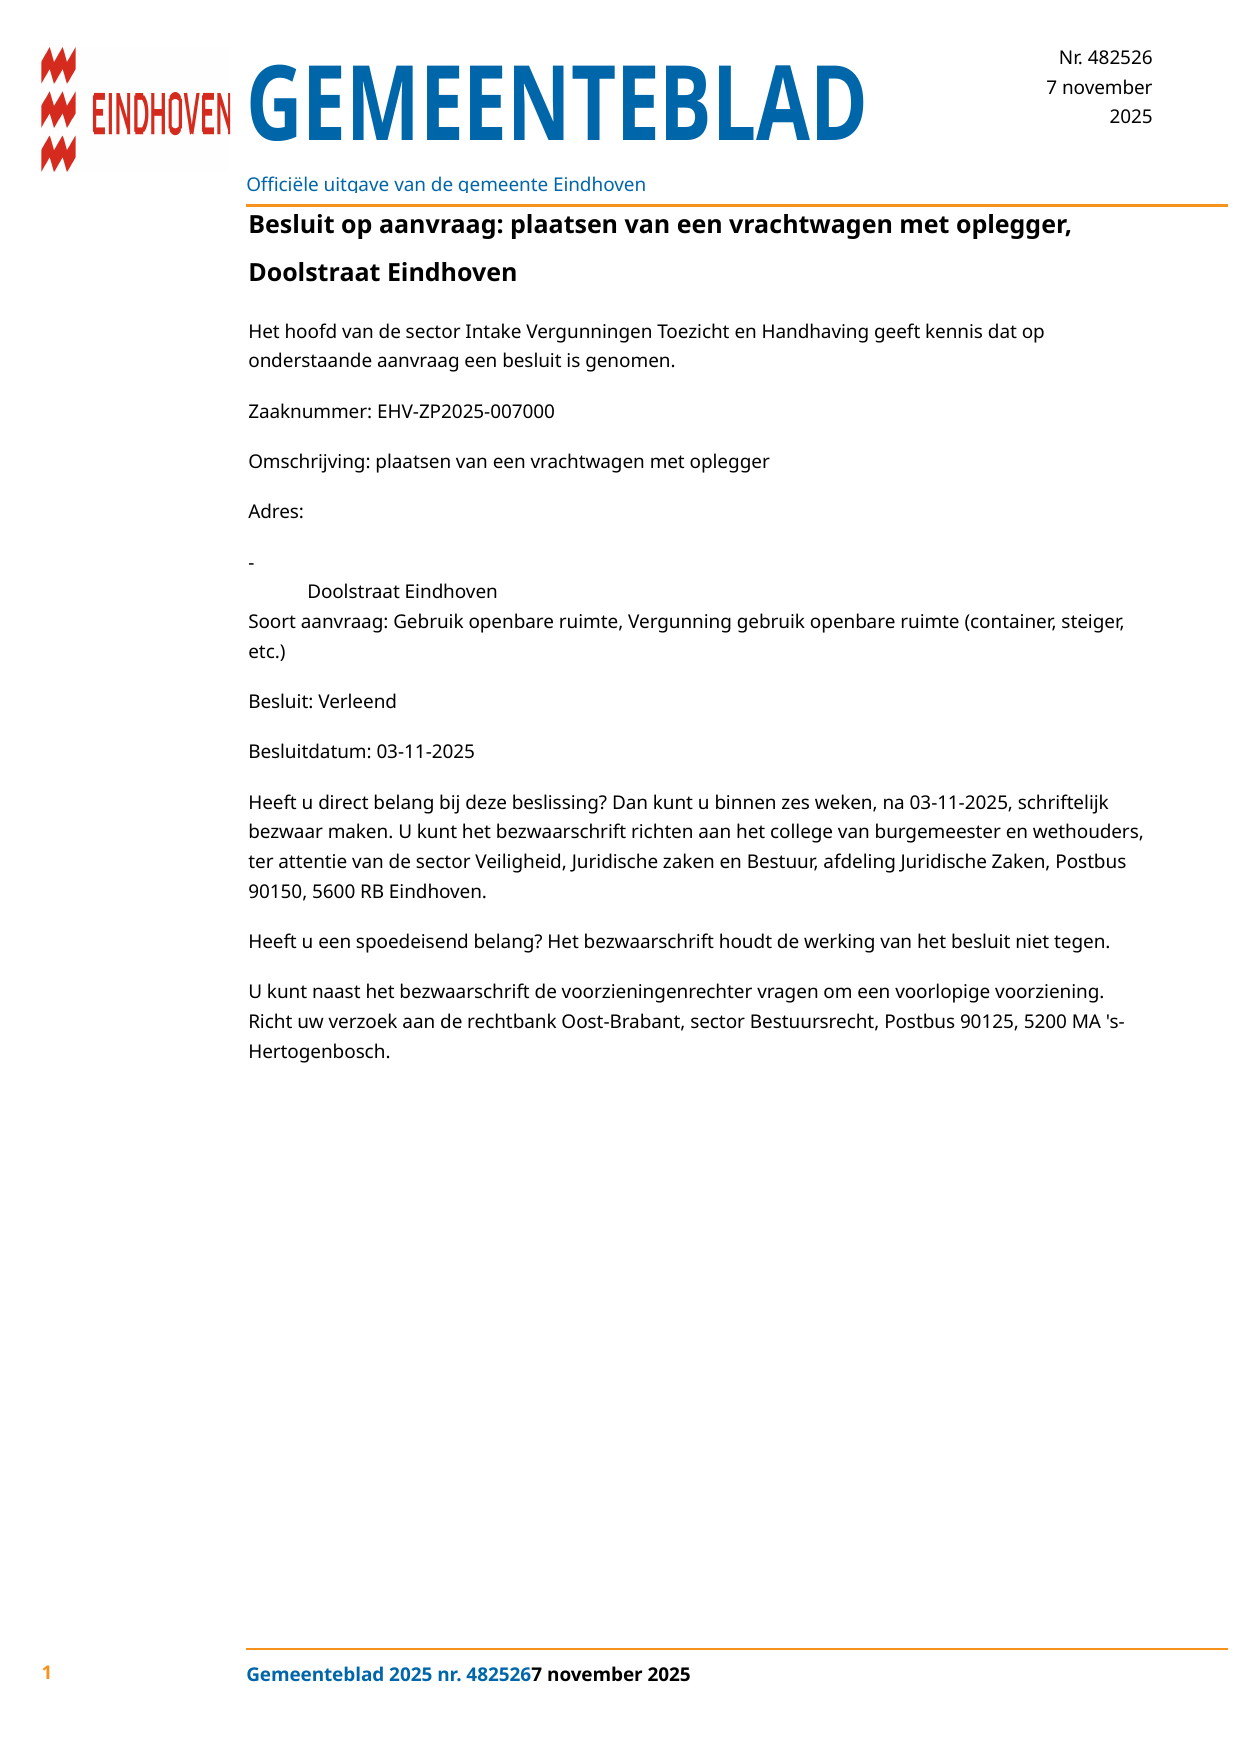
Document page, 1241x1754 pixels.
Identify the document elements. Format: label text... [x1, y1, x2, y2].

text Heeft u direct belang bij deze beslissing? Dan kunt u binnen zes weken, na 03-11-2025, schriftelijk bezwaar maken. U kunt het bezwaarschrift richten aan het college van burgemeester en wethouders, ter attentie van de sector Veiligheid, Juridische zaken en Bestuur, afdeling Juridische Zaken, Postbus 90150, 5600 RB Eindhoven. [248, 789, 1152, 904]
text Heeft u een spoedeisend belang? Het bezwaarschrift houdt de werking van het besluit niet tegen. [248, 928, 1152, 954]
text Omschrijving: plaatsen van een vrachtwagen met oplegger [248, 448, 1152, 474]
text Adres: [248, 499, 1152, 524]
list Doolstraat Eindhoven [248, 579, 1152, 604]
text Zaaknummer: EHV-ZP2025-007000 [248, 398, 1152, 424]
text U kunt naast het bezwaarschrift de voorzieningenrechter vragen om een voorlopige voorziening. Richt uw verzoek aan de rechtbank Oost-Brabant, sector Bestuursrecht, Postbus 90125, 5200 MA 's-Hertogenbosch. [248, 979, 1152, 1064]
text Besluit: Verleend [248, 688, 1152, 714]
text Soort aanvraag: Gebruik openbare ruimte, Vergunning gebruik openbare ruimte (container, steiger, etc.) [248, 608, 1152, 664]
text Besluit op aanvraag: plaatsen van een vrachtwagen met oplegger, Doolstraat Eindhoven [248, 207, 1152, 288]
picture [41, 47, 231, 172]
text Besluitdatum: 03-11-2025 [248, 739, 1152, 764]
text Het hoofd van de sector Intake Vergunningen Toezicht en Handhaving geeft kennis dat op onderstaande aanvraag een besluit is genomen. [248, 318, 1152, 373]
